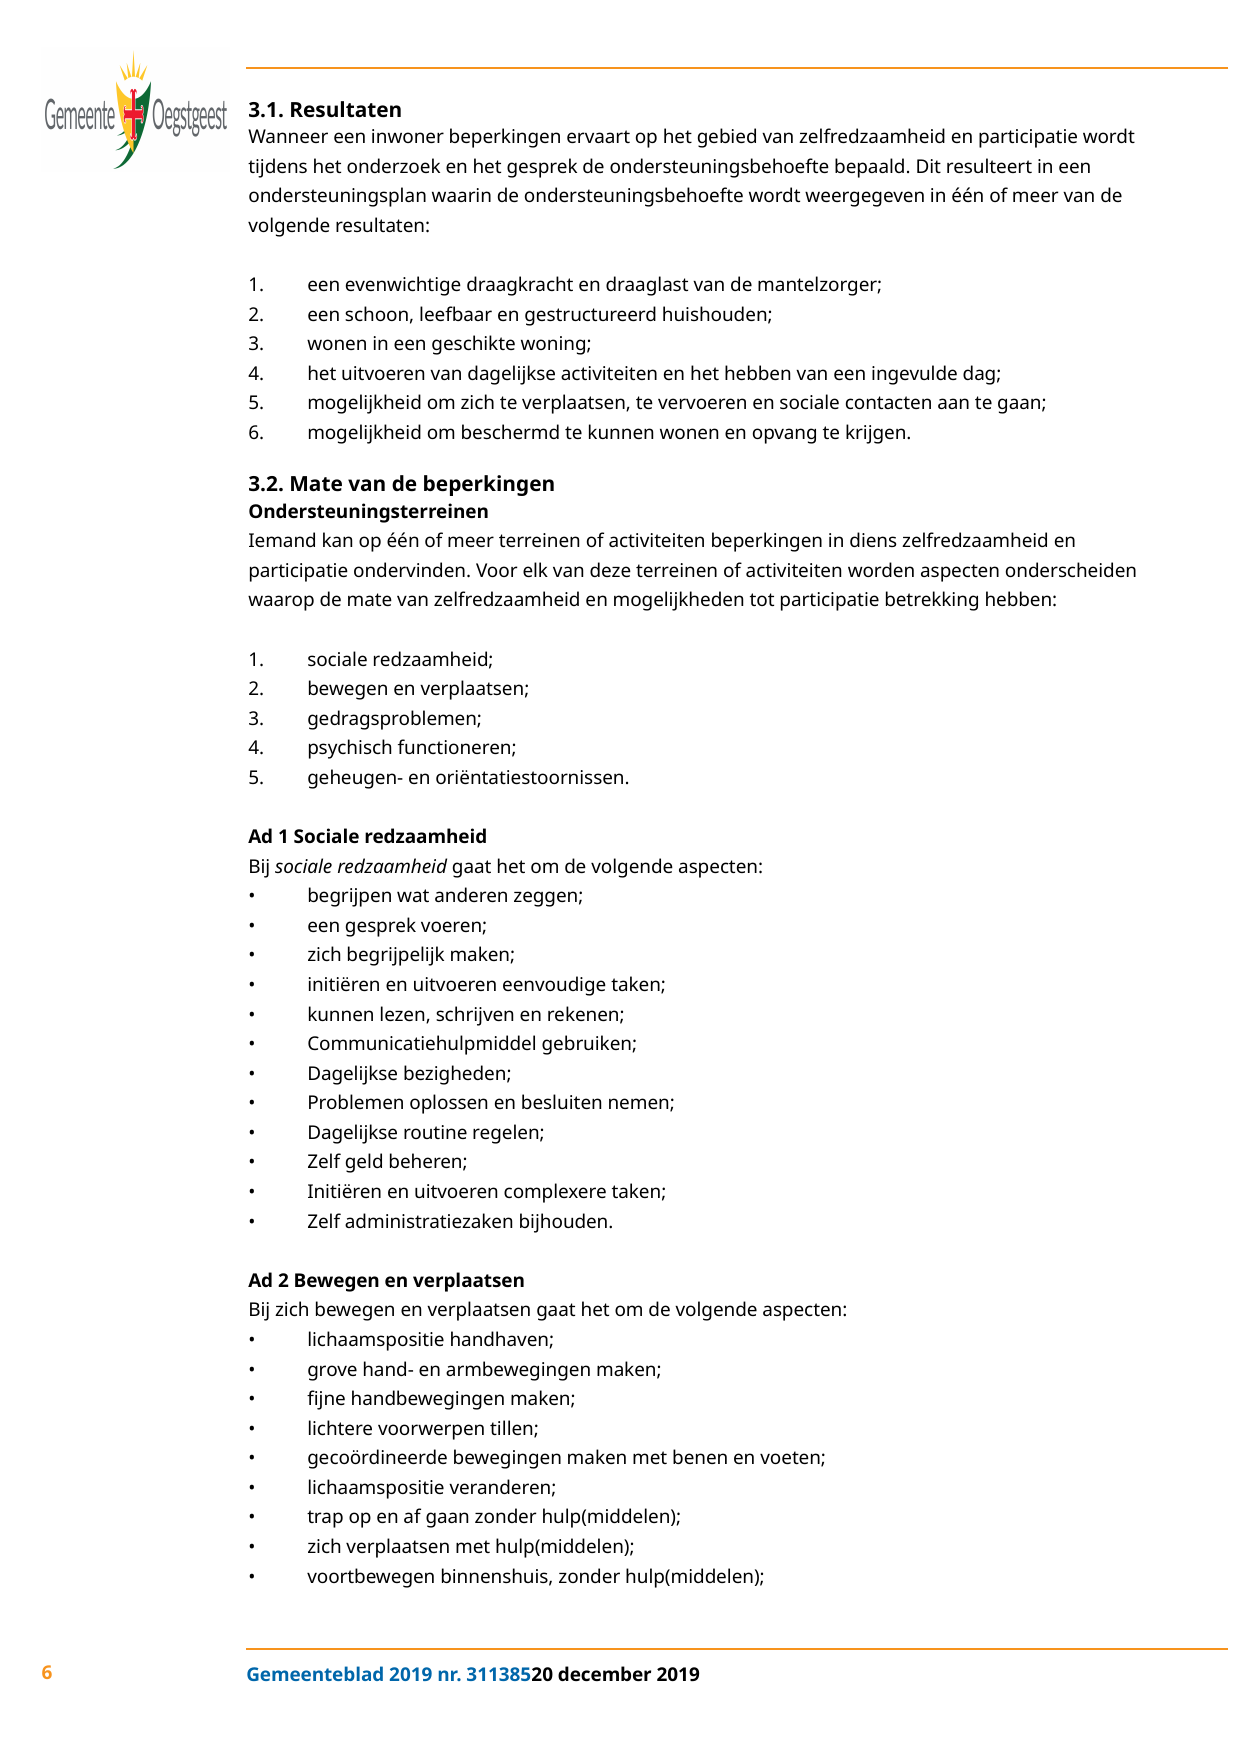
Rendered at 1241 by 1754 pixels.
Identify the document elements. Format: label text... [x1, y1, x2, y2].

list trap op en af gaan zonder hulp(middelen); [248, 1504, 1152, 1529]
text Ondersteuningsterreinen [248, 498, 1152, 524]
list een evenwichtige draagkracht en draaglast van de mantelzorger; [248, 271, 1152, 297]
list een schoon, leefbaar en gestructureerd huishouden; [248, 301, 1152, 326]
list voortbewegen binnenshuis, zonder hulp(middelen); [248, 1563, 1152, 1589]
list gedragsproblemen; [248, 705, 1152, 731]
list een gesprek voeren; [248, 912, 1152, 938]
list zich begrijpelijk maken; [248, 942, 1152, 967]
list mogelijkheid om zich te verplaatsen, te vervoeren en sociale contacten aan te gaan; [248, 389, 1152, 415]
list psychisch functioneren; [248, 734, 1152, 760]
list gecoördineerde bewegingen maken met benen en voeten; [248, 1444, 1152, 1470]
picture [41, 47, 231, 172]
list zich verplaatsen met hulp(middelen); [248, 1533, 1152, 1559]
text Ad 1 Sociale redzaamheid [248, 823, 1152, 849]
text Ad 2 Bewegen en verplaatsen [248, 1267, 1152, 1293]
list Problemen oplossen en besluiten nemen; [248, 1089, 1152, 1115]
list bewegen en verplaatsen; [248, 675, 1152, 701]
list het uitvoeren van dagelijkse activiteiten en het hebben van een ingevulde dag; [248, 360, 1152, 386]
list wonen in een geschikte woning; [248, 330, 1152, 356]
list begrijpen wat anderen zeggen; [248, 882, 1152, 908]
text Bij sociale redzaamheid gaat het om de volgende aspecten: [248, 853, 1152, 879]
text 3.2. Mate van de beperkingen [248, 469, 1152, 498]
list lichaamspositie handhaven; [248, 1326, 1152, 1352]
text Wanneer een inwoner beperkingen ervaart op het gebied van zelfredzaamheid en participatie wordt tijdens het onderzoek en het gesprek de ondersteuningsbehoefte bepaald. Dit resulteert in een ondersteuningsplan waarin de ondersteuningsbehoefte wordt weergegeven in één of meer van de volgende resultaten: [248, 123, 1152, 238]
text 3.1. Resultaten [248, 95, 1152, 123]
list Communicatiehulpmiddel gebruiken; [248, 1030, 1152, 1056]
list Initiëren en uitvoeren complexere taken; [248, 1178, 1152, 1204]
list lichaamspositie veranderen; [248, 1474, 1152, 1500]
list sociale redzaamheid; [248, 646, 1152, 672]
list initiëren en uitvoeren eenvoudige taken; [248, 971, 1152, 997]
list Dagelijkse bezigheden; [248, 1060, 1152, 1086]
list geheugen- en oriëntatiestoornissen. [248, 764, 1152, 790]
list Zelf geld beheren; [248, 1149, 1152, 1174]
list lichtere voorwerpen tillen; [248, 1415, 1152, 1441]
list mogelijkheid om beschermd te kunnen wonen en opvang te krijgen. [248, 419, 1152, 445]
list Dagelijkse routine regelen; [248, 1119, 1152, 1145]
list kunnen lezen, schrijven en rekenen; [248, 1001, 1152, 1027]
list Zelf administratiezaken bijhouden. [248, 1208, 1152, 1234]
text Bij zich bewegen en verplaatsen gaat het om de volgende aspecten: [248, 1297, 1152, 1322]
text Iemand kan op één of meer terreinen of activiteiten beperkingen in diens zelfredzaamheid en participatie ondervinden. Voor elk van deze terreinen of activiteiten worden aspecten onderscheiden waarop de mate van zelfredzaamheid en mogelijkheden tot participatie betrekking hebben: [248, 527, 1152, 612]
list grove hand- en armbewegingen maken; [248, 1356, 1152, 1382]
list fijne handbewegingen maken; [248, 1385, 1152, 1411]
